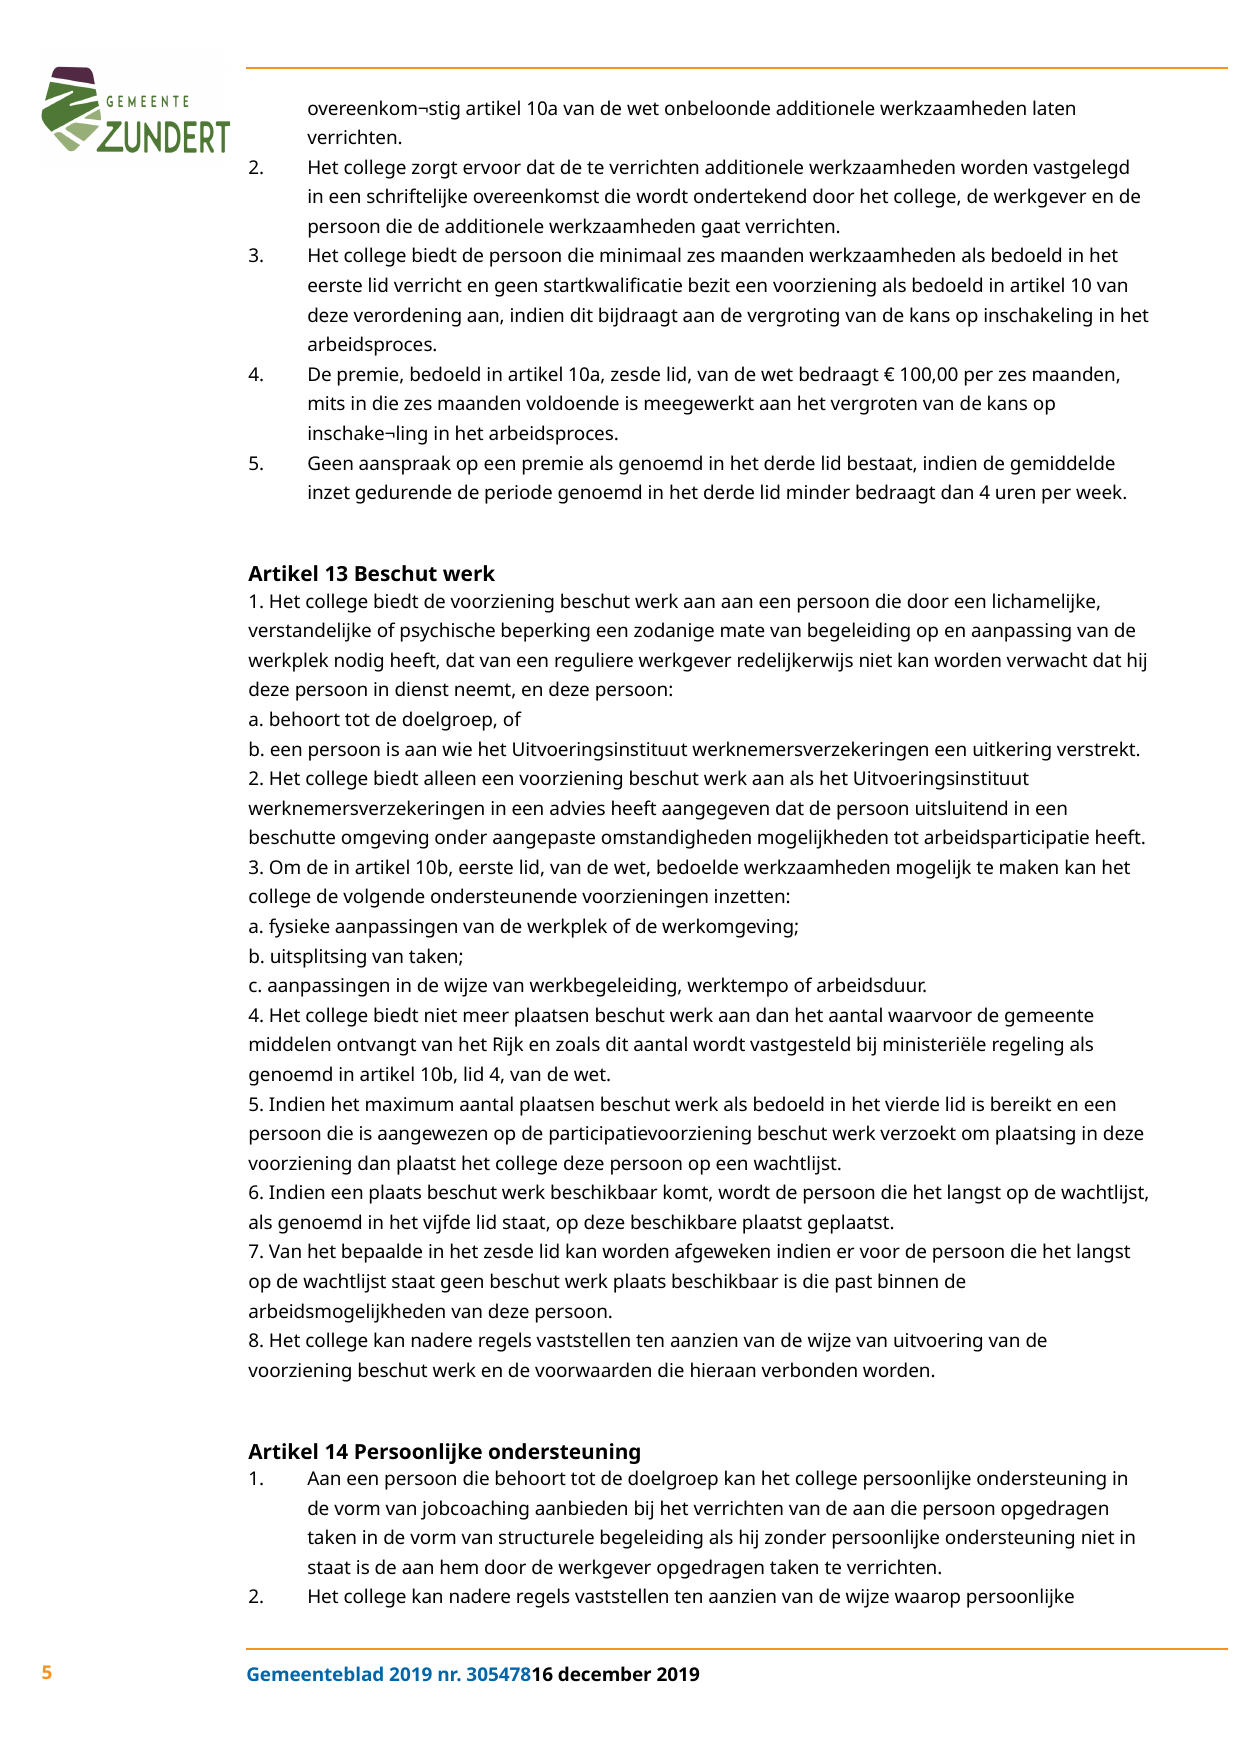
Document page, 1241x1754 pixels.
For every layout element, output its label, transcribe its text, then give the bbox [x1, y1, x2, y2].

list Het college kan nadere regels vaststellen ten aanzien van de wijze waarop persoonlijke [248, 1584, 1152, 1609]
list overeenkom¬stig artikel 10a van de wet onbeloonde additionele werkzaamheden laten verrichten. [248, 95, 1152, 150]
picture [41, 47, 231, 172]
text 2. Het college biedt alleen een voorziening beschut werk aan als het Uitvoeringsinstituut werknemersverzekeringen in een advies heeft aangegeven dat de persoon uitsluitend in een beschutte omgeving onder aangepaste omstandigheden mogelijkheden tot arbeidsparticipatie heeft. [248, 765, 1152, 850]
list Het college biedt de persoon die minimaal zes maanden werkzaamheden als bedoeld in het eerste lid verricht en geen startkwalificatie bezit een voorziening als bedoeld in artikel 10 van deze verordening aan, indien dit bijdraagt aan de vergroting van de kans op inschakeling in het arbeidsproces. [248, 243, 1152, 357]
list Geen aanspraak op een premie als genoemd in het derde lid bestaat, indien de gemiddelde inzet gedurende de periode genoemd in het derde lid minder bedraagt dan 4 uren per week. [248, 450, 1152, 505]
text 1. Het college biedt de voorziening beschut werk aan aan een persoon die door een lichamelijke, verstandelijke of psychische beperking een zodanige mate van begeleiding op en aanpassing van de werkplek nodig heeft, dat van een reguliere werkgever redelijkerwijs niet kan worden verwacht dat hij deze persoon in dienst neemt, en deze persoon: [248, 588, 1152, 702]
text Artikel 13 Beschut werk [248, 559, 1152, 588]
text 3. Om de in artikel 10b, eerste lid, van de wet, bedoelde werkzaamheden mogelijk te maken kan het college de volgende ondersteunende voorzieningen inzetten: [248, 854, 1152, 909]
text 6. Indien een plaats beschut werk beschikbaar komt, wordt de persoon die het langst op de wachtlijst, als genoemd in het vijfde lid staat, op deze beschikbare plaatst geplaatst. [248, 1179, 1152, 1235]
text 5. Indien het maximum aantal plaatsen beschut werk als bedoeld in het vierde lid is bereikt en een persoon die is aangewezen op de participatievoorziening beschut werk verzoekt om plaatsing in deze voorziening dan plaatst het college deze persoon op een wachtlijst. [248, 1091, 1152, 1176]
list Het college zorgt ervoor dat de te verrichten additionele werkzaamheden worden vastgelegd in een schriftelijke overeenkomst die wordt ondertekend door het college, de werkgever en de persoon die de additionele werkzaamheden gaat verrichten. [248, 154, 1152, 239]
text 4. Het college biedt niet meer plaatsen beschut werk aan dan het aantal waarvoor de gemeente middelen ontvangt van het Rijk en zoals dit aantal wordt vastgesteld bij ministeriële regeling als genoemd in artikel 10b, lid 4, van de wet. [248, 1002, 1152, 1087]
list De premie, bedoeld in artikel 10a, zesde lid, van de wet bedraagt € 100,00 per zes maanden, mits in die zes maanden voldoende is meegewerkt aan het vergroten van de kans op inschake¬ling in het arbeidsproces. [248, 361, 1152, 446]
text c. aanpassingen in de wijze van werkbegeleiding, werktempo of arbeidsduur. [248, 972, 1152, 998]
text b. uitsplitsing van taken; [248, 943, 1152, 968]
text Artikel 14 Persoonlijke ondersteuning [248, 1437, 1152, 1465]
text 7. Van het bepaalde in het zesde lid kan worden afgeweken indien er voor de persoon die het langst op de wachtlijst staat geen beschut werk plaats beschikbaar is die past binnen de arbeidsmogelijkheden van deze persoon. [248, 1239, 1152, 1323]
text a. behoort tot de doelgroep, of [248, 706, 1152, 732]
list Aan een persoon die behoort tot de doelgroep kan het college persoonlijke ondersteuning in de vorm van jobcoaching aanbieden bij het verrichten van de aan die persoon opgedragen taken in de vorm van structurele begeleiding als hij zonder persoonlijke ondersteuning niet in staat is de aan hem door de werkgever opgedragen taken te verrichten. [248, 1465, 1152, 1580]
text a. fysieke aanpassingen van de werkplek of de werkomgeving; [248, 913, 1152, 939]
text 8. Het college kan nadere regels vaststellen ten aanzien van de wijze van uitvoering van de voorziening beschut werk en de voorwaarden die hieraan verbonden worden. [248, 1327, 1152, 1383]
text b. een persoon is aan wie het Uitvoeringsinstituut werknemersverzekeringen een uitkering verstrekt. [248, 736, 1152, 761]
